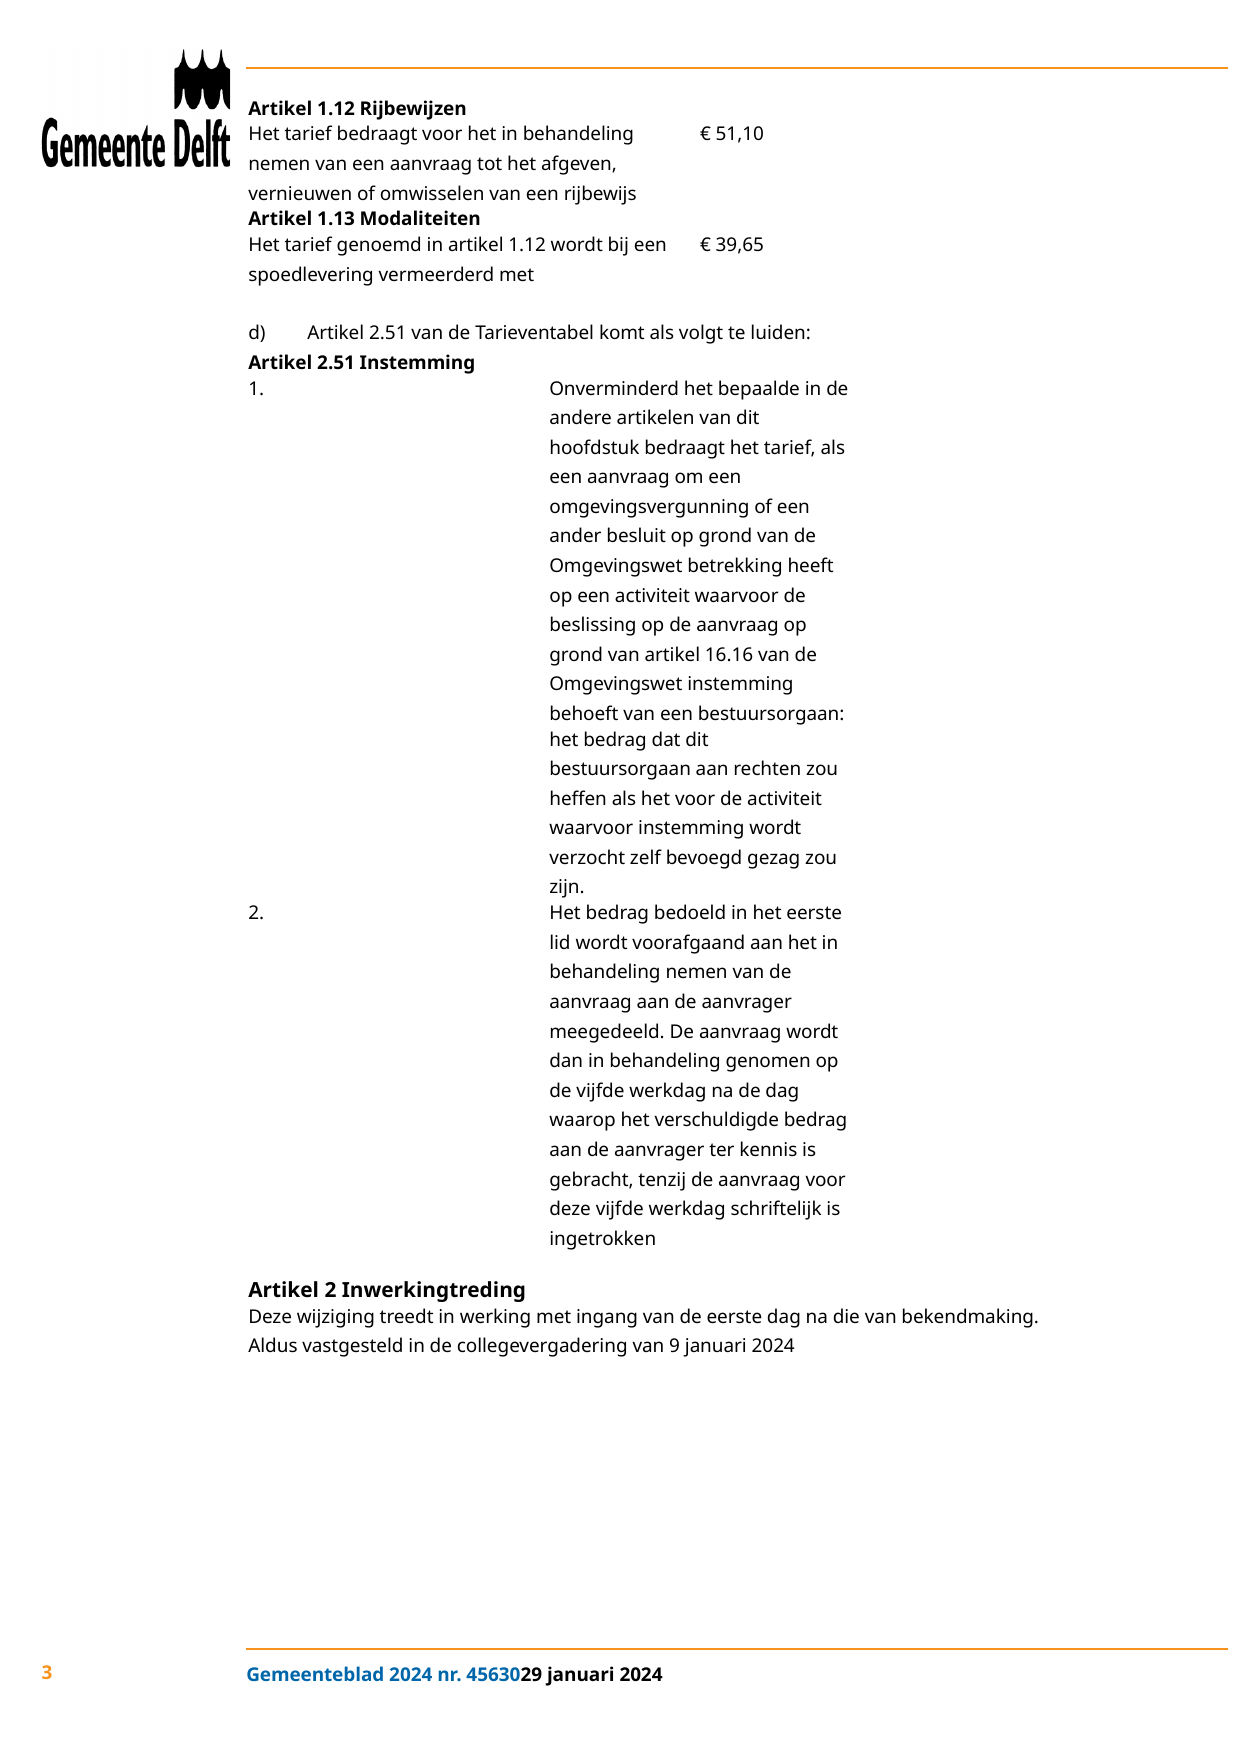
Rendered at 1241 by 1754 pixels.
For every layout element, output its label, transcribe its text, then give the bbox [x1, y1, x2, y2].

table_cell [850, 375, 1152, 726]
table_cell [850, 900, 1152, 1251]
table_cell [850, 726, 1152, 899]
table_cell Onverminderd het bepaalde in de andere artikelen van dit hoofdstuk bedraagt het tarief, als een aanvraag om een omgevingsvergunning of een ander besluit op grond van de Omgevingswet betrekking heeft op een activiteit waarvoor de beslissing op de aanvraag op grond van artikel 16.16 van de Omgevingswet instemming behoeft van een bestuursorgaan: [549, 375, 850, 726]
table_cell € 39,65 [700, 231, 1152, 286]
text Deze wijziging treedt in werking met ingang van de eerste dag na die van bekendmaking. [248, 1303, 1152, 1329]
table_cell Het tarief genoemd in artikel 1.12 wordt bij een spoedlevering vermeerderd met [248, 231, 700, 286]
table_cell 1. [248, 375, 549, 726]
table_cell Artikel 1.13 Modaliteiten [248, 205, 1152, 231]
table_cell Het tarief bedraagt voor het in behandeling nemen van een aanvraag tot het afgeven, vernieuwen of omwisselen van een rijbewijs [248, 121, 700, 205]
table_cell € 51,10 [700, 121, 1152, 205]
table_cell Artikel 1.12 Rijbewijzen [248, 95, 1152, 121]
picture [41, 47, 231, 172]
table_cell het bedrag dat dit bestuursorgaan aan rechten zou heffen als het voor de activiteit waarvoor instemming wordt verzocht zelf bevoegd gezag zou zijn. [549, 726, 850, 899]
table_cell 2. [248, 900, 549, 1251]
list Artikel 2.51 van de Tarieventabel komt als volgt te luiden: [248, 319, 1152, 345]
table_header Artikel 2.51 Instemming [248, 349, 1152, 375]
text Artikel 2 Inwerkingtreding [248, 1275, 1152, 1303]
table_cell [248, 726, 549, 899]
table_cell Het bedrag bedoeld in het eerste lid wordt voorafgaand aan het in behandeling nemen van de aanvraag aan de aanvrager meegedeeld. De aanvraag wordt dan in behandeling genomen op de vijfde werkdag na de dag waarop het verschuldigde bedrag aan de aanvrager ter kennis is gebracht, tenzij de aanvraag voor deze vijfde werkdag schriftelijk is ingetrokken [549, 900, 850, 1251]
text Aldus vastgesteld in de collegevergadering van 9 januari 2024 [248, 1333, 1152, 1358]
